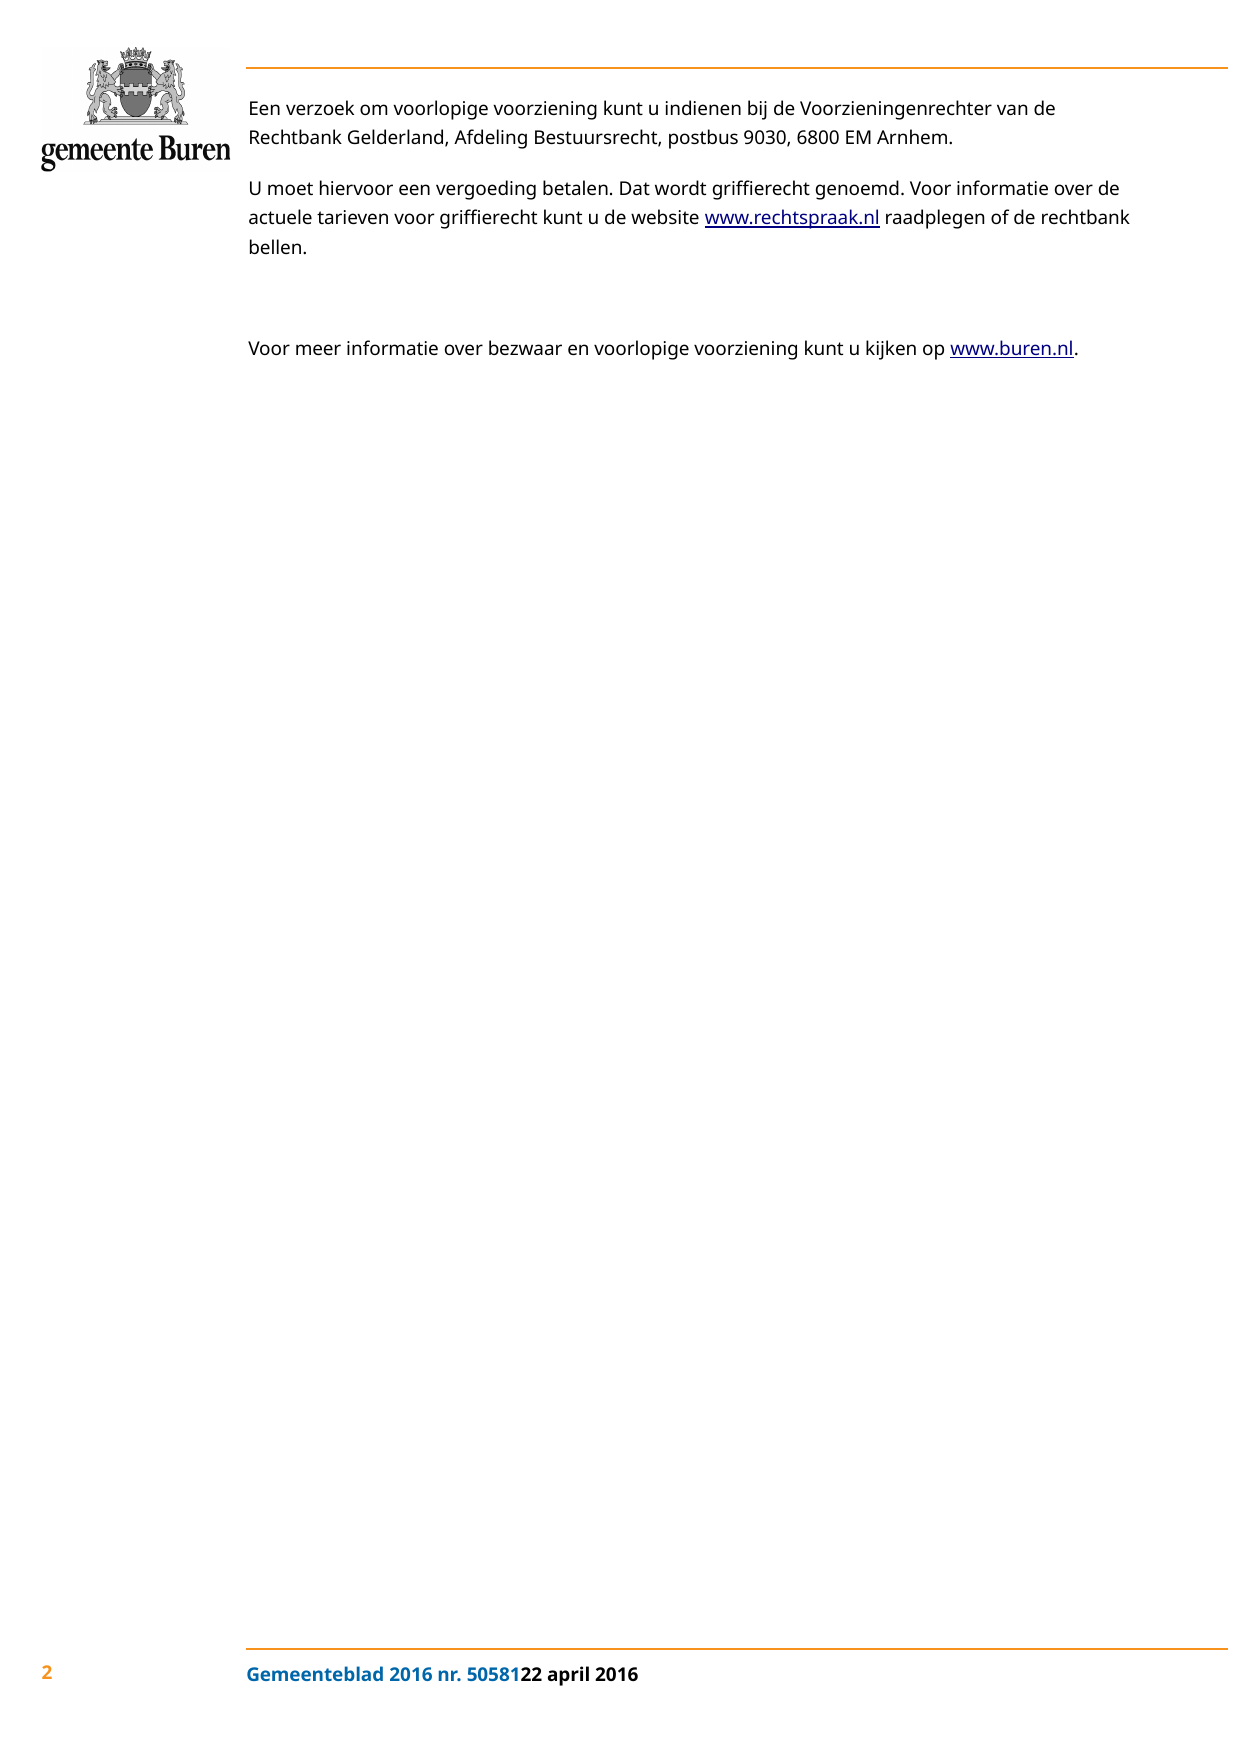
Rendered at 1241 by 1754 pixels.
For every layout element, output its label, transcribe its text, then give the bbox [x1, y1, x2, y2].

picture [41, 47, 231, 172]
text Een verzoek om voorlopige voorziening kunt u indienen bij de Voorzieningenrechter van de Rechtbank Gelderland, Afdeling Bestuursrecht, postbus 9030, 6800 EM Arnhem. [248, 95, 1152, 150]
text Voor meer informatie over bezwaar en voorlopige voorziening kunt u kijken op www.buren.nl. [248, 335, 1152, 361]
text U moet hiervoor een vergoeding betalen. Dat wordt griffierecht genoemd. Voor informatie over de actuele tarieven voor griffierecht kunt u de website www.rechtspraak.nl raadplegen of de rechtbank bellen. [248, 175, 1152, 260]
